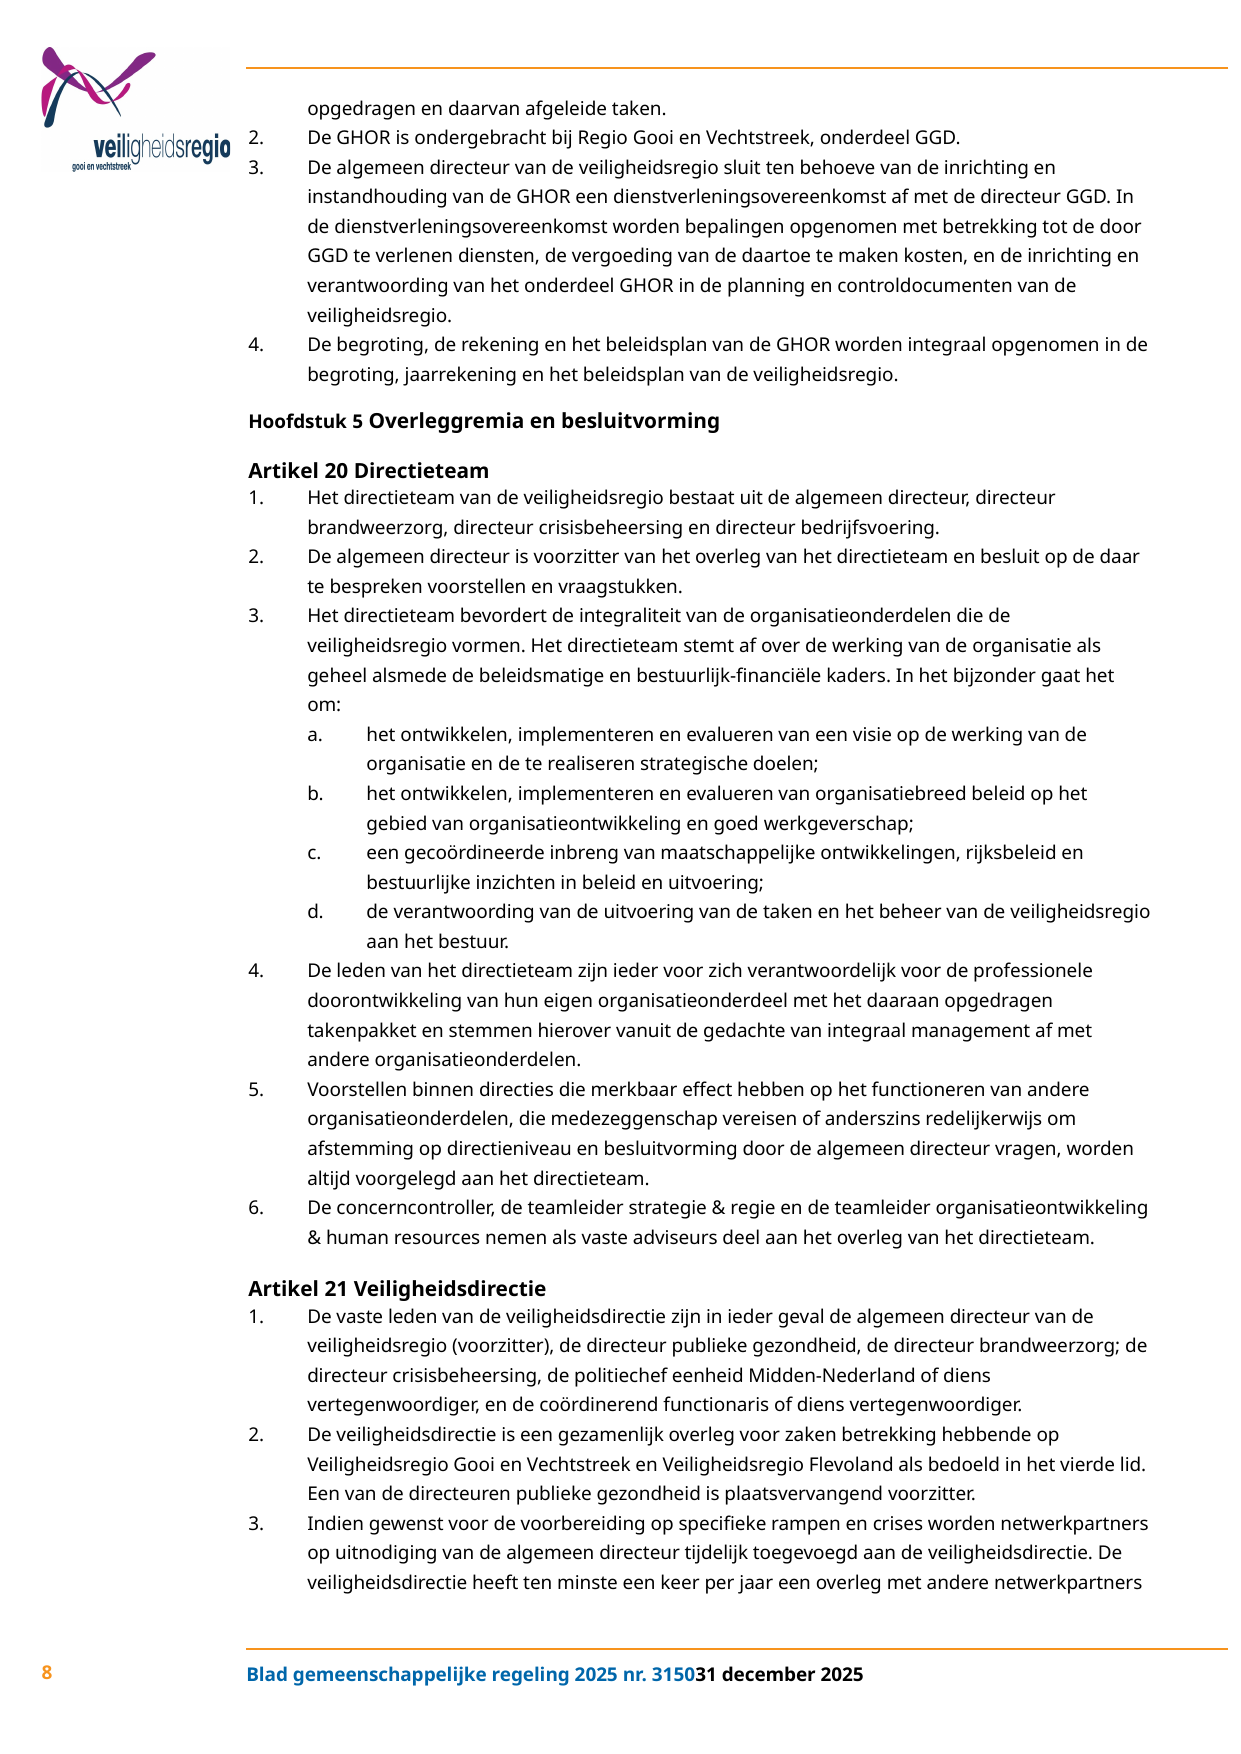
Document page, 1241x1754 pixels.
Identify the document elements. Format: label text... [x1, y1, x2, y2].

list De concerncontroller, de teamleider strategie & regie en de teamleider organisatieontwikkeling & human resources nemen als vaste adviseurs deel aan het overleg van het directieteam. [248, 1194, 1152, 1250]
list De begroting, de rekening en het beleidsplan van de GHOR worden integraal opgenomen in de begroting, jaarrekening en het beleidsplan van de veiligheidsregio. [248, 331, 1152, 387]
list het ontwikkelen, implementeren en evalueren van organisatiebreed beleid op het gebied van organisatieontwikkeling en goed werkgeverschap; [307, 780, 1152, 836]
list opgedragen en daarvan afgeleide taken. [248, 95, 1152, 121]
list De leden van het directieteam zijn ieder voor zich verantwoordelijk voor de professionele doorontwikkeling van hun eigen organisatieonderdeel met het daaraan opgedragen takenpakket en stemmen hierover vanuit de gedachte van integraal management af met andere organisatieonderdelen. [248, 958, 1152, 1072]
text Hoofdstuk 5 Overleggremia en besluitvorming [248, 407, 1152, 435]
list Indien gewenst voor de voorbereiding op specifieke rampen en crises worden netwerkpartners op uitnodiging van de algemeen directeur tijdelijk toegevoegd aan de veiligheidsdirectie. De veiligheidsdirectie heeft ten minste een keer per jaar een overleg met andere netwerkpartners [248, 1510, 1152, 1595]
picture [41, 47, 231, 172]
list Voorstellen binnen directies die merkbaar effect hebben op het functioneren van andere organisatieonderdelen, die medezeggenschap vereisen of anderszins redelijkerwijs om afstemming op directieniveau en besluitvorming door de algemeen directeur vragen, worden altijd voorgelegd aan het directieteam. [248, 1076, 1152, 1191]
list De vaste leden van de veiligheidsdirectie zijn in ieder geval de algemeen directeur van de veiligheidsregio (voorzitter), de directeur publieke gezondheid, de directeur brandweerzorg; de directeur crisisbeheersing, de politiechef eenheid Midden-Nederland of diens vertegenwoordiger, en de coördinerend functionaris of diens vertegenwoordiger. [248, 1303, 1152, 1417]
list een gecoördineerde inbreng van maatschappelijke ontwikkelingen, rijksbeleid en bestuurlijke inzichten in beleid en uitvoering; [307, 839, 1152, 895]
text Artikel 20 Directieteam [248, 456, 1152, 484]
list De algemeen directeur is voorzitter van het overleg van het directieteam en besluit op de daar te bespreken voorstellen en vraagstukken. [248, 543, 1152, 599]
text Artikel 21 Veiligheidsdirectie [248, 1274, 1152, 1303]
list de verantwoording van de uitvoering van de taken en het beheer van de veiligheidsregio aan het bestuur. [307, 898, 1152, 954]
list De GHOR is ondergebracht bij Regio Gooi en Vechtstreek, onderdeel GGD. [248, 124, 1152, 150]
list De veiligheidsdirectie is een gezamenlijk overleg voor zaken betrekking hebbende op Veiligheidsregio Gooi en Vechtstreek en Veiligheidsregio Flevoland als bedoeld in het vierde lid. Een van de directeuren publieke gezondheid is plaatsvervangend voorzitter. [248, 1421, 1152, 1506]
list De algemeen directeur van de veiligheidsregio sluit ten behoeve van de inrichting en instandhouding van de GHOR een dienstverleningsovereenkomst af met de directeur GGD. In de dienstverleningsovereenkomst worden bepalingen opgenomen met betrekking tot de door GGD te verlenen diensten, de vergoeding van de daartoe te maken kosten, en de inrichting en verantwoording van het onderdeel GHOR in de planning en controldocumenten van de veiligheidsregio. [248, 154, 1152, 328]
list het ontwikkelen, implementeren en evalueren van een visie op de werking van de organisatie en de te realiseren strategische doelen; [307, 721, 1152, 776]
list Het directieteam van de veiligheidsregio bestaat uit de algemeen directeur, directeur brandweerzorg, directeur crisisbeheersing en directeur bedrijfsvoering. [248, 484, 1152, 540]
list Het directieteam bevordert de integraliteit van de organisatieonderdelen die de veiligheidsregio vormen. Het directieteam stemt af over de werking van de organisatie als geheel alsmede de beleidsmatige en bestuurlijk-financiële kaders. In het bijzonder gaat het om: [248, 603, 1152, 717]
